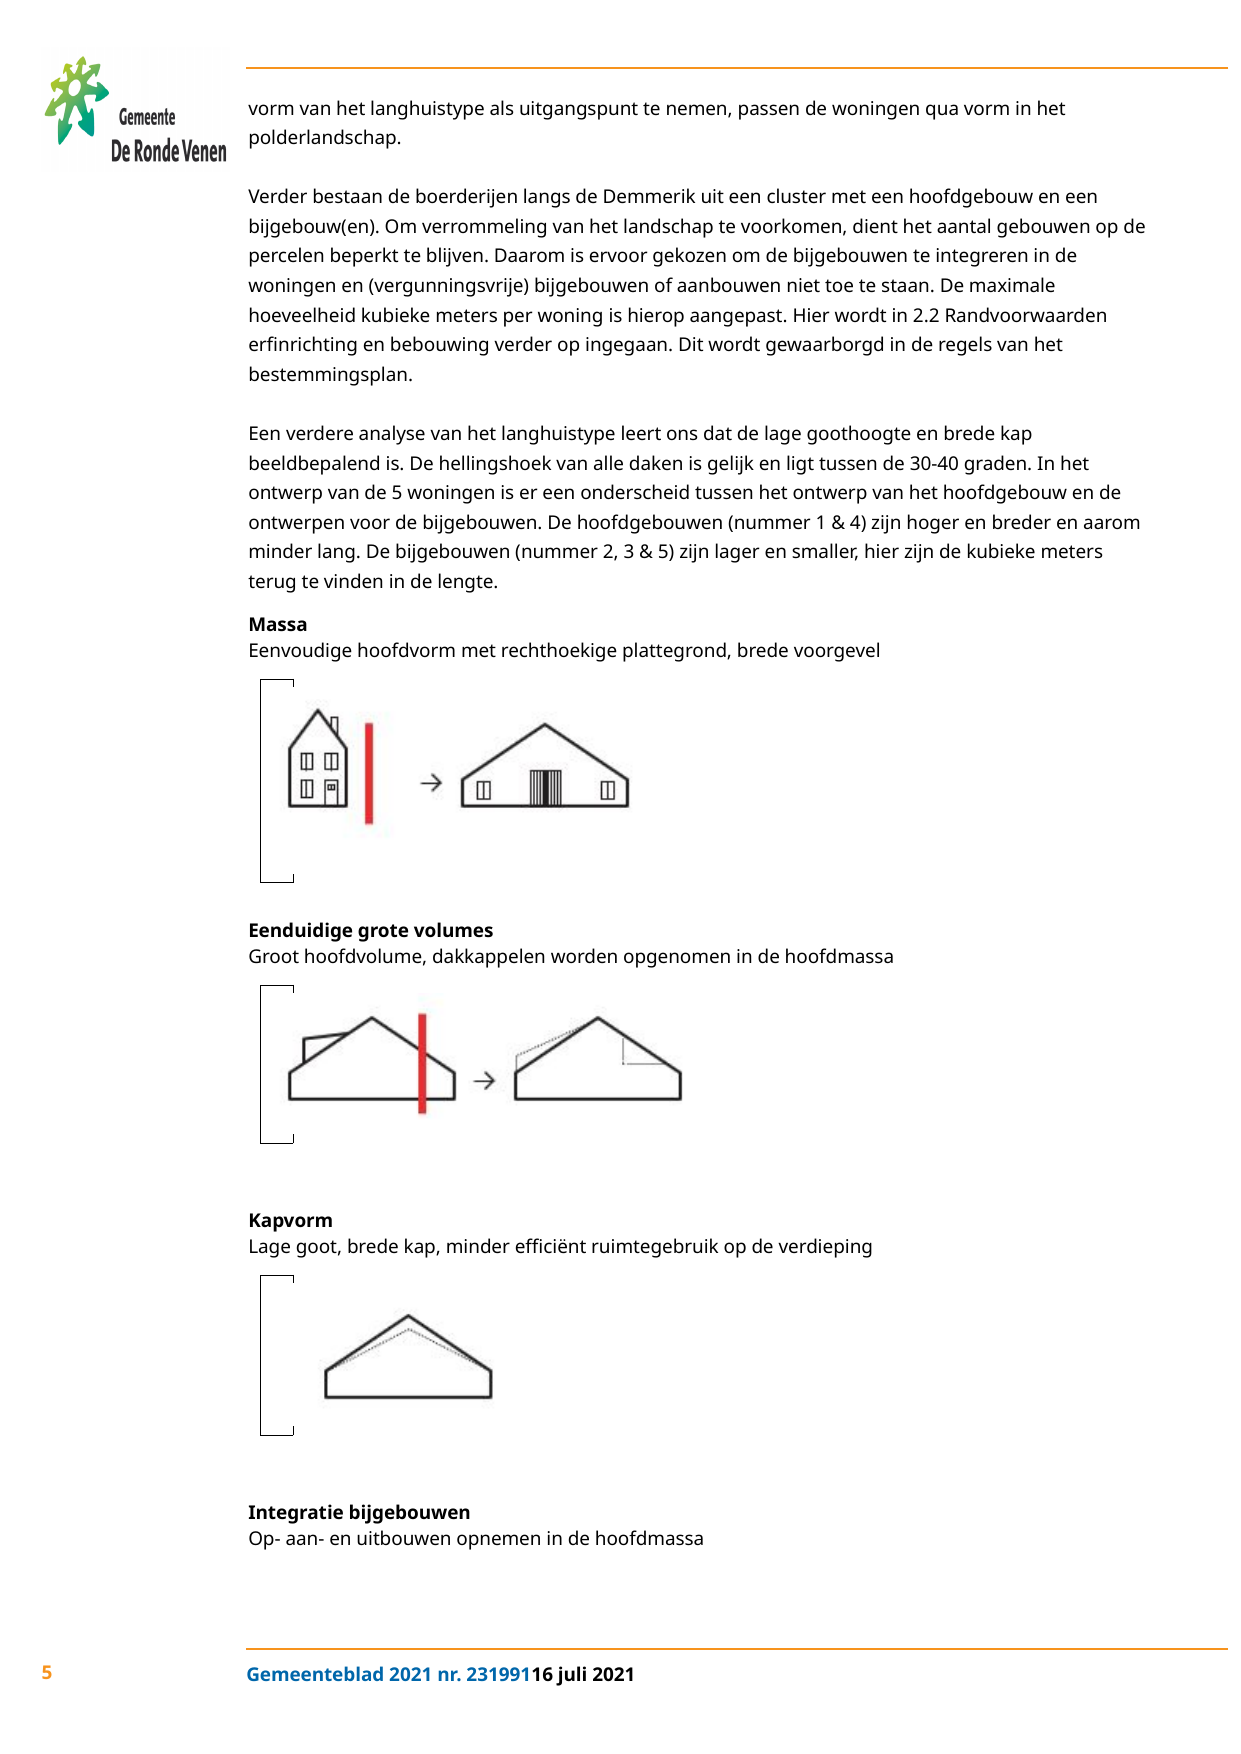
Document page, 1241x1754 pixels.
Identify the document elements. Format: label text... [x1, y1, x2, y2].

picture [268, 1283, 565, 1426]
text Eenduidige grote volumes [248, 917, 1152, 943]
text Integratie bijgebouwen [248, 1499, 1152, 1525]
text Kapvorm [248, 1207, 1152, 1233]
text Een verdere analyse van het langhuistype leert ons dat de lage goothoogte en brede kap beeldbepalend is. De hellingshoek van alle daken is gelijk en ligt tussen de 30-40 graden. In het ontwerp van de 5 woningen is er een onderscheid tussen het ontwerp van het hoofdgebouw en de ontwerpen voor de bijgebouwen. De hoofdgebouwen (nummer 1 & 4) zijn hoger en breder en aarom minder lang. De bijgebouwen (nummer 2, 3 & 5) zijn lager en smaller, hier zijn de kubieke meters terug te vinden in de lengte. [248, 420, 1152, 594]
text Eenvoudige hoofdvorm met rechthoekige plattegrond, brede voorgevel [248, 637, 1152, 663]
text Massa [248, 611, 1152, 637]
text Verder bestaan de boerderijen langs de Demmerik uit een cluster met een hoofdgebouw en een bijgebouw(en). Om verrommeling van het landschap te voorkomen, dient het aantal gebouwen op de percelen beperkt te blijven. Daarom is ervoor gekozen om de bijgebouwen te integreren in de woningen en (vergunningsvrije) bijgebouwen of aanbouwen niet toe te staan. De maximale hoeveelheid kubieke meters per woning is hierop aangepast. Hier wordt in 2.2 Randvoorwaarden erfinrichting en bebouwing verder op ingegaan. Dit wordt gewaarborgd in de regels van het bestemmingsplan. [248, 183, 1152, 387]
text Lage goot, brede kap, minder efficiënt ruimtegebruik op de verdieping [248, 1233, 1152, 1259]
picture [41, 47, 231, 172]
text vorm van het langhuistype als uitgangspunt te nemen, passen de woningen qua vorm in het polderlandschap. [248, 95, 1152, 150]
picture [268, 687, 655, 874]
text Groot hoofdvolume, dakkappelen worden opgenomen in de hoofdmassa [248, 943, 1152, 969]
picture [268, 993, 700, 1134]
text Op- aan- en uitbouwen opnemen in de hoofdmassa [248, 1525, 1152, 1551]
